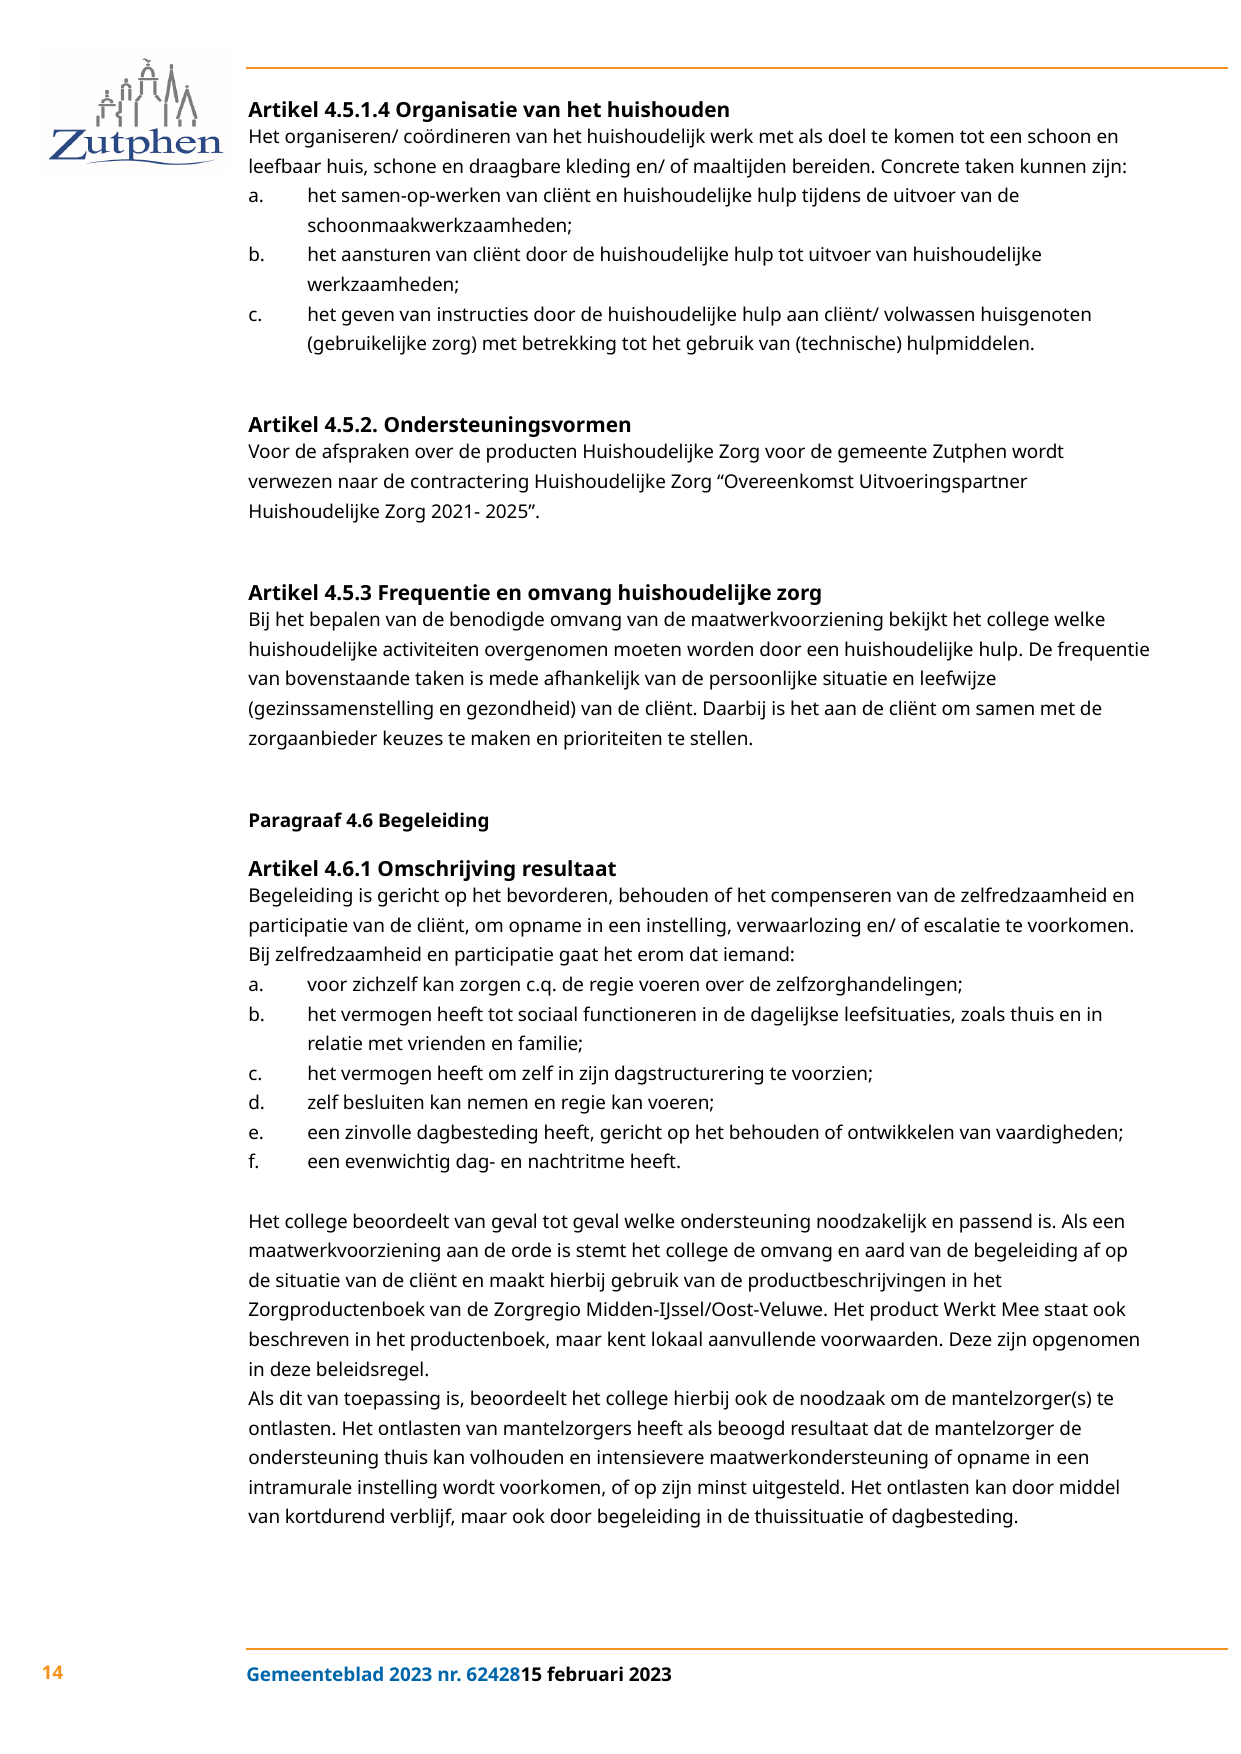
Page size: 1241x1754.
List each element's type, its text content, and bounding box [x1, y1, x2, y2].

text Voor de afspraken over de producten Huishoudelijke Zorg voor de gemeente Zutphen wordt verwezen naar de contractering Huishoudelijke Zorg “Overeenkomst Uitvoeringspartner Huishoudelijke Zorg 2021- 2025”. [248, 439, 1152, 524]
text Artikel 4.5.1.4 Organisatie van het huishouden [248, 95, 1152, 123]
list zelf besluiten kan nemen en regie kan voeren; [248, 1089, 1152, 1115]
picture [41, 47, 231, 172]
text Het college beoordeelt van geval tot geval welke ondersteuning noodzakelijk en passend is. Als een maatwerkvoorziening aan de orde is stemt het college de omvang en aard van de begeleiding af op de situatie van de cliënt en maakt hierbij gebruik van de productbeschrijvingen in het Zorgproductenboek van de Zorgregio Midden-IJssel/Oost-Veluwe. Het product Werkt Mee staat ook beschreven in het productenboek, maar kent lokaal aanvullende voorwaarden. Deze zijn opgenomen in deze beleidsregel. [248, 1208, 1152, 1381]
list voor zichzelf kan zorgen c.q. de regie voeren over de zelfzorghandelingen; [248, 971, 1152, 997]
text Het organiseren/ coördineren van het huishoudelijk werk met als doel te komen tot een schoon en leefbaar huis, schone en draagbare kleding en/ of maaltijden bereiden. Concrete taken kunnen zijn: [248, 123, 1152, 178]
text Als dit van toepassing is, beoordeelt het college hierbij ook de noodzaak om de mantelzorger(s) te ontlasten. Het ontlasten van mantelzorgers heeft als beoogd resultaat dat de mantelzorger de ondersteuning thuis kan volhouden en intensievere maatwerkondersteuning of opname in een intramurale instelling wordt voorkomen, of op zijn minst uitgesteld. Het ontlasten kan door middel van kortdurend verblijf, maar ook door begeleiding in de thuissituatie of dagbesteding. [248, 1385, 1152, 1529]
list het vermogen heeft om zelf in zijn dagstructurering te voorzien; [248, 1060, 1152, 1086]
list het geven van instructies door de huishoudelijke hulp aan cliënt/ volwassen huisgenoten (gebruikelijke zorg) met betrekking tot het gebruik van (technische) hulpmiddelen. [248, 301, 1152, 356]
text Bij het bepalen van de benodigde omvang van de maatwerkvoorziening bekijkt het college welke huishoudelijke activiteiten overgenomen moeten worden door een huishoudelijke hulp. De frequentie van bovenstaande taken is mede afhankelijk van de persoonlijke situatie en leefwijze (gezinssamenstelling en gezondheid) van de cliënt. Daarbij is het aan de cliënt om samen met de zorgaanbieder keuzes te maken en prioriteiten te stellen. [248, 606, 1152, 750]
text Artikel 4.5.2. Ondersteuningsvormen [248, 410, 1152, 439]
list een zinvolle dagbesteding heeft, gericht op het behouden of ontwikkelen van vaardigheden; [248, 1119, 1152, 1145]
list het aansturen van cliënt door de huishoudelijke hulp tot uitvoer van huishoudelijke werkzaamheden; [248, 242, 1152, 297]
text Artikel 4.6.1 Omschrijving resultaat [248, 854, 1152, 882]
text Artikel 4.5.3 Frequentie en omvang huishoudelijke zorg [248, 578, 1152, 606]
text Begeleiding is gericht op het bevorderen, behouden of het compenseren van de zelfredzaamheid en participatie van de cliënt, om opname in een instelling, verwaarlozing en/ of escalatie te voorkomen. Bij zelfredzaamheid en participatie gaat het erom dat iemand: [248, 882, 1152, 967]
list het vermogen heeft tot sociaal functioneren in de dagelijkse leefsituaties, zoals thuis en in relatie met vrienden en familie; [248, 1001, 1152, 1056]
list een evenwichtig dag- en nachtritme heeft. [248, 1149, 1152, 1174]
list het samen-op-werken van cliënt en huishoudelijke hulp tijdens de uitvoer van de schoonmaakwerkzaamheden; [248, 182, 1152, 238]
text Paragraaf 4.6 Begeleiding [248, 805, 1152, 833]
